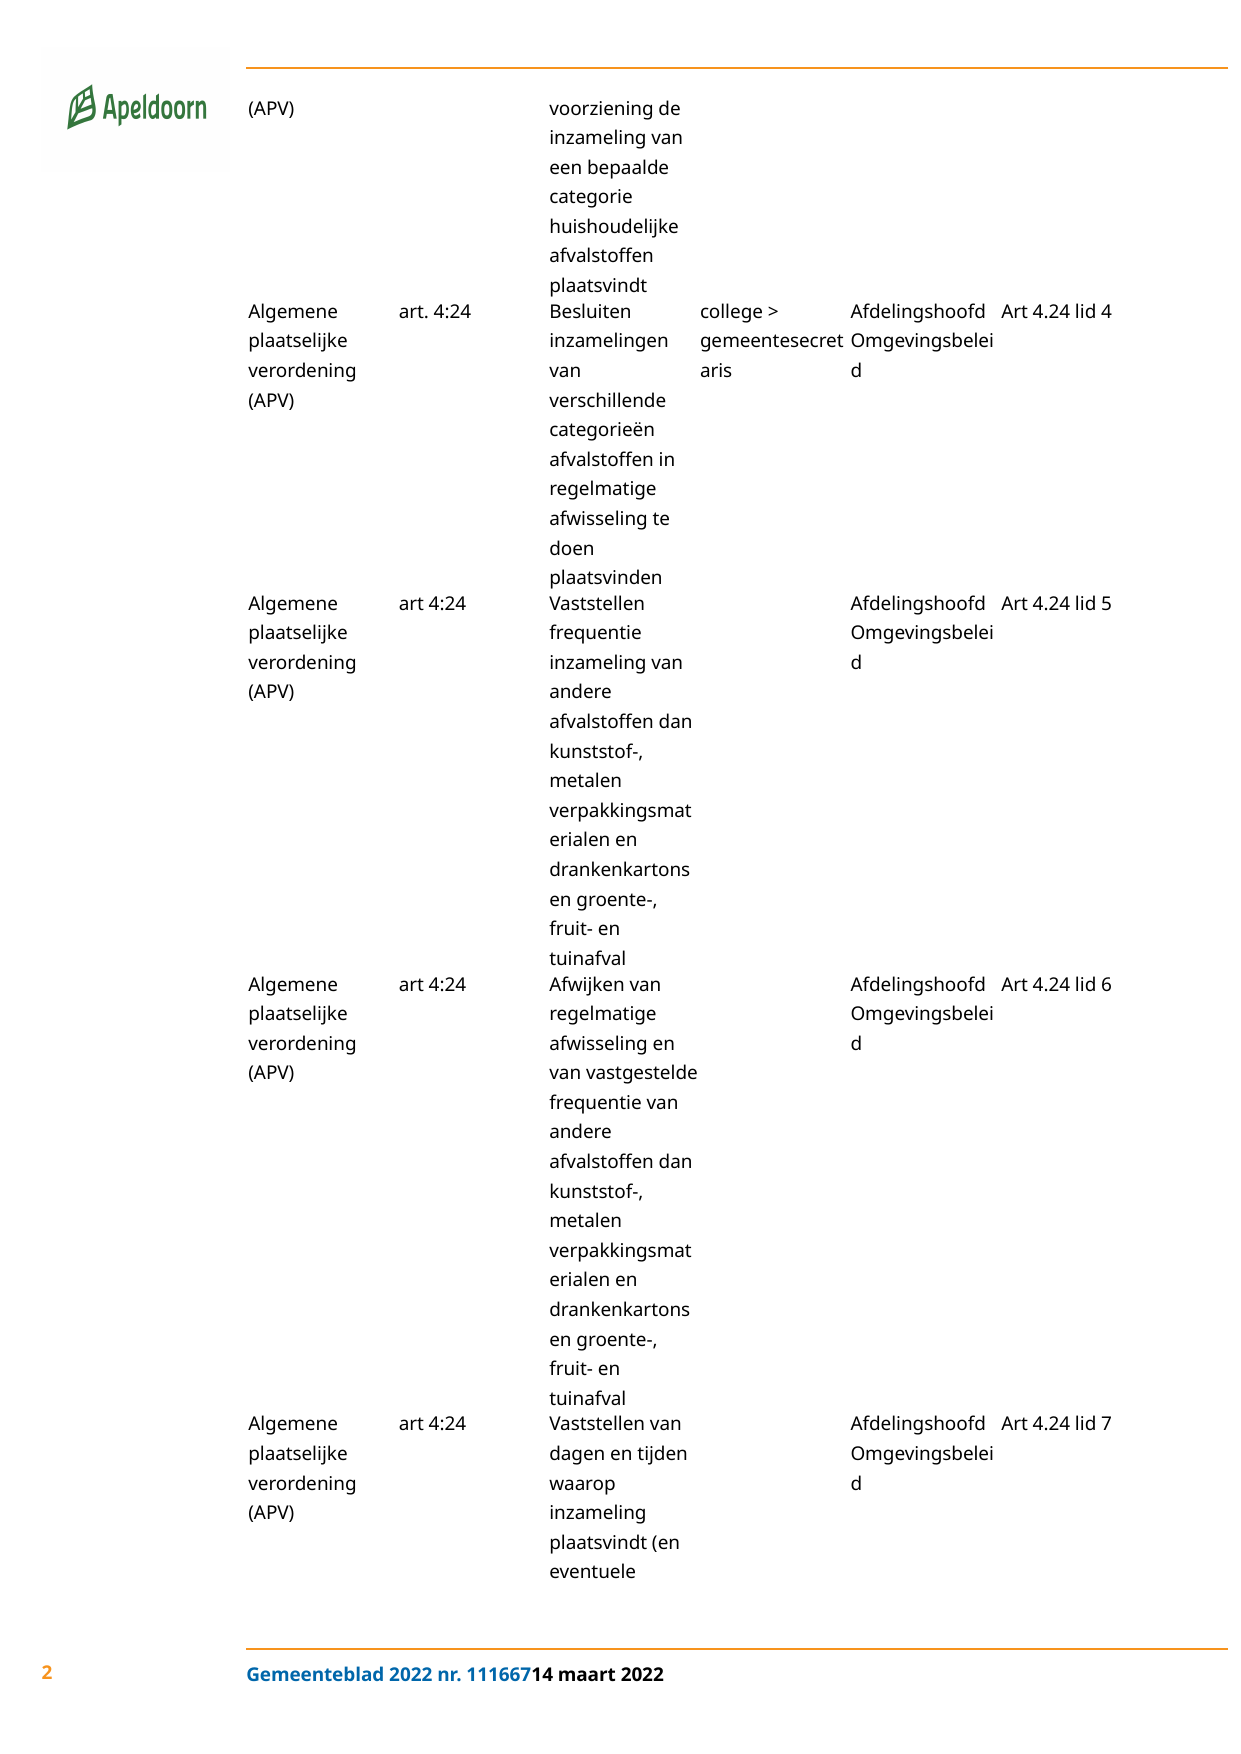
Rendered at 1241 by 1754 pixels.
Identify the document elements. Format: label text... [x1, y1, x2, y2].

table_cell [1001, 95, 1152, 298]
table_cell [700, 971, 850, 1411]
table_cell Algemene plaatselijke verordening (APV) [248, 971, 398, 1411]
table_cell [700, 1411, 850, 1584]
picture [41, 47, 231, 172]
table_cell Vaststellen frequentie inzameling van andere afvalstoffen dan kunststof-, metalen verpakkingsmaterialen en drankenkartons en groente-, fruit- en tuinafval [549, 590, 700, 971]
table_cell art. 4:24 [399, 298, 549, 590]
table_cell (APV) [248, 95, 398, 298]
table_cell Besluiten inzamelingen van verschillende categorieën afvalstoffen in regelmatige afwisseling te doen plaatsvinden [549, 298, 700, 590]
table_cell art 4:24 [399, 1411, 549, 1584]
table_cell Art 4.24 lid 7 [1001, 1411, 1152, 1584]
table_cell Vaststellen van dagen en tijden waarop inzameling plaatsvindt (en eventuele [549, 1411, 700, 1584]
table_cell voorziening de inzameling van een bepaalde categorie huishoudelijke afvalstoffen plaatsvindt [549, 95, 700, 298]
table_cell [850, 95, 1001, 298]
table_cell Afdelingshoofd Omgevingsbeleid [850, 971, 1001, 1411]
table_cell Afdelingshoofd Omgevingsbeleid [850, 590, 1001, 971]
table_cell Art 4.24 lid 6 [1001, 971, 1152, 1411]
table_cell Algemene plaatselijke verordening (APV) [248, 1411, 398, 1584]
table_cell [700, 590, 850, 971]
table_cell art 4:24 [399, 590, 549, 971]
table_cell [399, 95, 549, 298]
table_cell Afdelingshoofd Omgevingsbeleid [850, 1411, 1001, 1584]
table_cell college > gemeentesecretaris [700, 298, 850, 590]
table_cell Algemene plaatselijke verordening (APV) [248, 298, 398, 590]
table_cell art 4:24 [399, 971, 549, 1411]
table_cell Art 4.24 lid 5 [1001, 590, 1152, 971]
table_cell Algemene plaatselijke verordening (APV) [248, 590, 398, 971]
table_cell [700, 95, 850, 298]
table_cell Art 4.24 lid 4 [1001, 298, 1152, 590]
table_cell Afwijken van regelmatige afwisseling en van vastgestelde frequentie van andere afvalstoffen dan kunststof-, metalen verpakkingsmaterialen en drankenkartons en groente-, fruit- en tuinafval [549, 971, 700, 1411]
table_cell Afdelingshoofd Omgevingsbeleid [850, 298, 1001, 590]
